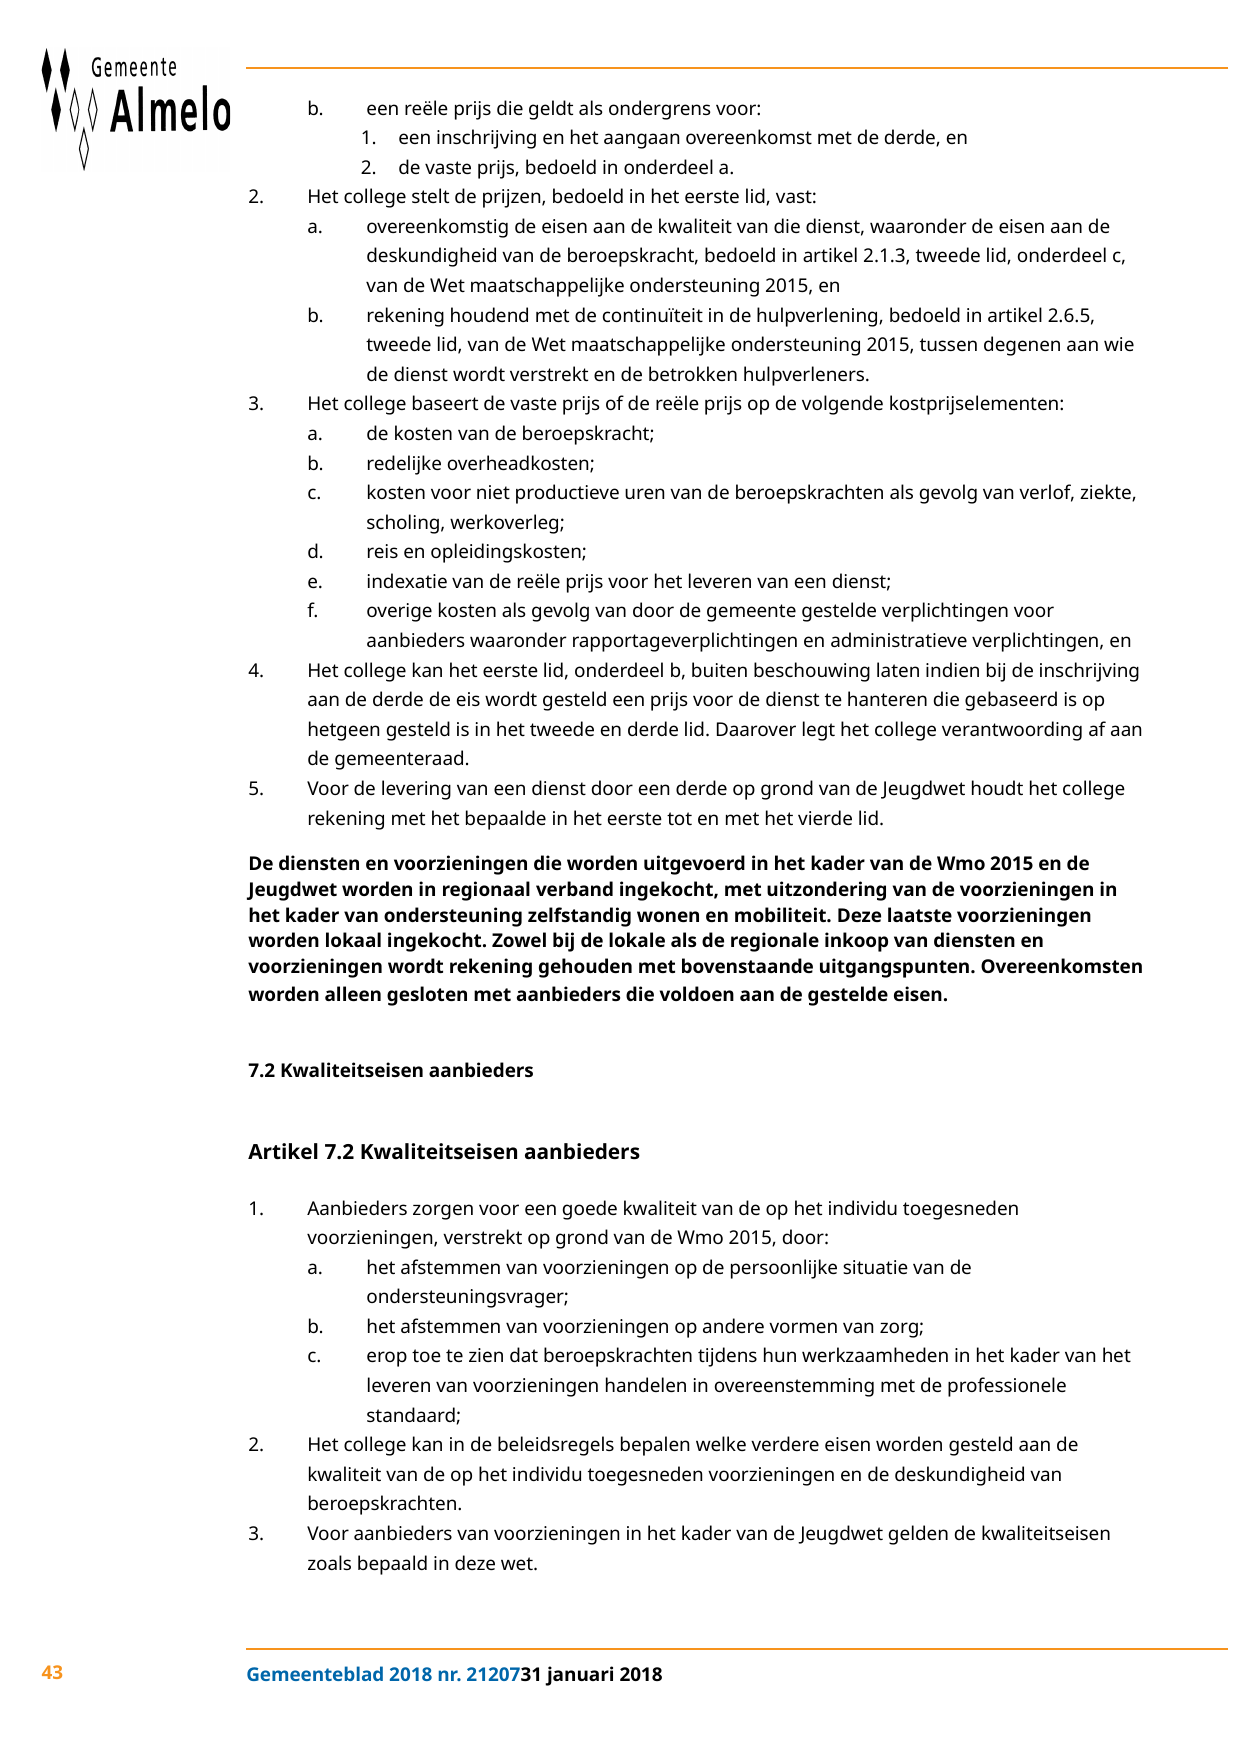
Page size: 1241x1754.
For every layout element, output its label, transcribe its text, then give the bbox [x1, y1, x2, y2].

list een inschrijving en het aangaan overeenkomst met de derde, en [361, 124, 1152, 150]
list erop toe te zien dat beroepskrachten tijdens hun werkzaamheden in het kader van het leveren van voorzieningen handelen in overeenstemming met de professionele standaard; [307, 1343, 1152, 1428]
list Het college kan het eerste lid, onderdeel b, buiten beschouwing laten indien bij de inschrijving aan de derde de eis wordt gesteld een prijs voor de dienst te hanteren die gebaseerd is op hetgeen gesteld is in het tweede en derde lid. Daarover legt het college verantwoording af aan de gemeenteraad. [248, 657, 1152, 771]
list het afstemmen van voorzieningen op de persoonlijke situatie van de ondersteuningsvrager; [307, 1254, 1152, 1309]
list overige kosten als gevolg van door de gemeente gestelde verplichtingen voor aanbieders waaronder rapportageverplichtingen en administratieve verplichtingen, en [307, 598, 1152, 653]
list overeenkomstig de eisen aan de kwaliteit van die dienst, waaronder de eisen aan de deskundigheid van de beroepskracht, bedoeld in artikel 2.1.3, tweede lid, onderdeel c, van de Wet maatschappelijke ondersteuning 2015, en [307, 213, 1152, 298]
list de vaste prijs, bedoeld in onderdeel a. [361, 154, 1152, 180]
list Aanbieders zorgen voor een goede kwaliteit van de op het individu toegesneden voorzieningen, verstrekt op grond van de Wmo 2015, door: [248, 1195, 1152, 1250]
list Het college stelt de prijzen, bedoeld in het eerste lid, vast: [248, 183, 1152, 209]
list reis en opleidingskosten; [307, 538, 1152, 564]
list Voor de levering van een dienst door een derde op grond van de Jeugdwet houdt het college rekening met het bepaalde in het eerste tot en met het vierde lid. [248, 775, 1152, 831]
list Het college baseert de vaste prijs of de reële prijs op de volgende kostprijselementen: [248, 391, 1152, 416]
list Voor aanbieders van voorzieningen in het kader van de Jeugdwet gelden de kwaliteitseisen zoals bepaald in deze wet. [248, 1520, 1152, 1576]
list indexatie van de reële prijs voor het leveren van een dienst; [307, 568, 1152, 594]
list redelijke overheadkosten; [307, 450, 1152, 476]
list kosten voor niet productieve uren van de beroepskrachten als gevolg van verlof, ziekte, scholing, werkoverleg; [307, 479, 1152, 535]
list Het college kan in de beleidsregels bepalen welke verdere eisen worden gesteld aan de kwaliteit van de op het individu toegesneden voorzieningen en de deskundigheid van beroepskrachten. [248, 1431, 1152, 1516]
list rekening houdend met de continuïteit in de hulpverlening, bedoeld in artikel 2.6.5, tweede lid, van de Wet maatschappelijke ondersteuning 2015, tussen degenen aan wie de dienst wordt verstrekt en de betrokken hulpverleners. [307, 302, 1152, 387]
text Artikel 7.2 Kwaliteitseisen aanbieders [248, 1137, 1152, 1165]
list het afstemmen van voorzieningen op andere vormen van zorg; [307, 1313, 1152, 1339]
text 7.2 Kwaliteitseisen aanbieders [248, 1057, 1152, 1082]
picture [41, 47, 231, 172]
list een reële prijs die geldt als ondergrens voor: [307, 95, 1152, 121]
list de kosten van de beroepskracht; [307, 420, 1152, 446]
text De diensten en voorzieningen die worden uitgevoerd in het kader van de Wmo 2015 en de Jeugdwet worden in regionaal verband ingekocht, met uitzondering van de voorzieningen in het kader van ondersteuning zelfstandig wonen en mobiliteit. Deze laatste voorzieningen worden lokaal ingekocht. Zowel bij de lokale als de regionale inkoop van diensten en voorzieningen wordt rekening gehouden met bovenstaande uitgangspunten. Overeenkomsten worden alleen gesloten met aanbieders die voldoen aan de gestelde eisen. [248, 850, 1152, 1007]
